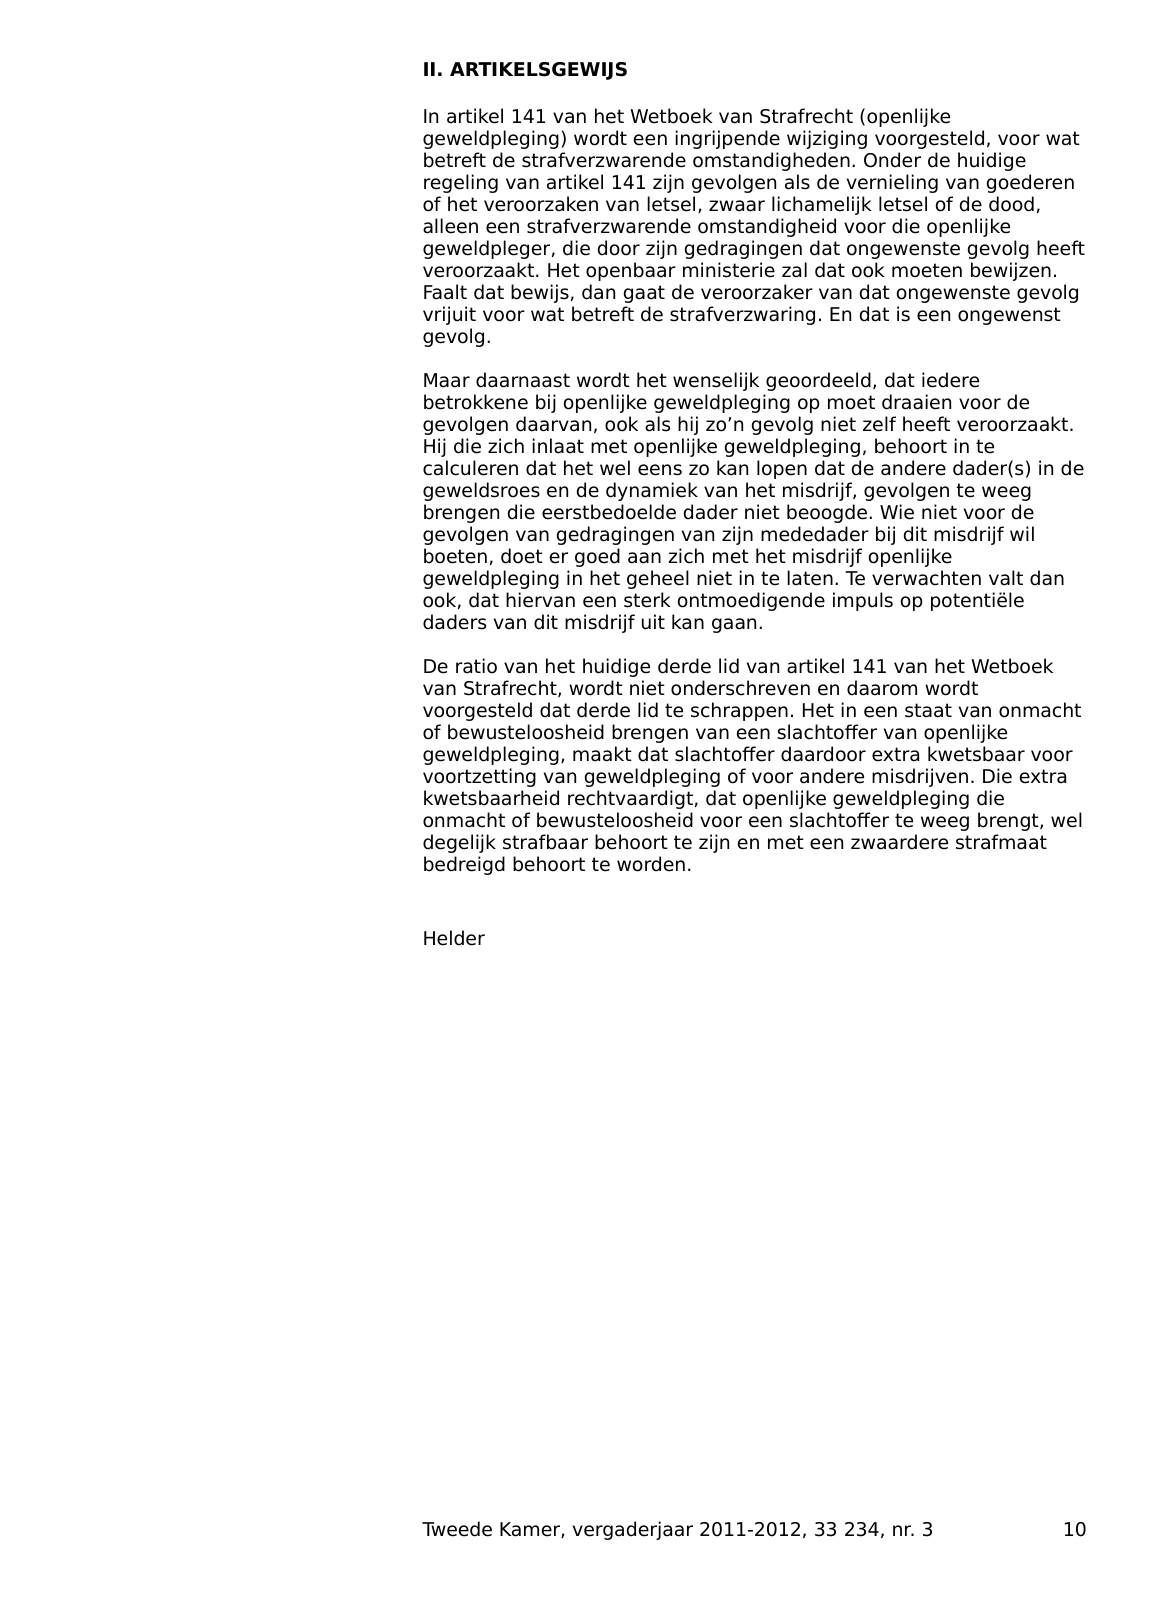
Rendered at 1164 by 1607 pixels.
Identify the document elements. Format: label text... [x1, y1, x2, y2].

text Helder [422, 906, 1087, 950]
text In artikel 141 van het Wetboek van Strafrecht (openlijke geweldpleging) wordt een ingrijpende wijziging voorgesteld, voor wat betreft de strafverzwarende omstandigheden. Onder de huidige regeling van artikel 141 zijn gevolgen als de vernieling van goederen of het veroorzaken van letsel, zwaar lichamelijk letsel of de dood, alleen een strafverzwarende omstandigheid voor die openlijke geweldpleger, die door zijn gedragingen dat ongewenste gevolg heeft veroorzaakt. Het openbaar ministerie zal dat ook moeten bewijzen. Faalt dat bewijs, dan gaat de veroorzaker van dat ongewenste gevolg vrijuit voor wat betreft de strafverzwaring. En dat is een ongewenst gevolg. [422, 106, 1087, 348]
subtitle II. ARTIKELSGEWIJS [422, 59, 1087, 81]
text De ratio van het huidige derde lid van artikel 141 van het Wetboek van Strafrecht, wordt niet onderschreven en daarom wordt voorgesteld dat derde lid te schrappen. Het in een staat van onmacht of bewusteloosheid brengen van een slachtoffer van openlijke geweldpleging, maakt dat slachtoffer daardoor extra kwetsbaar voor voortzetting van geweldpleging of voor andere misdrijven. Die extra kwetsbaarheid rechtvaardigt, dat openlijke geweldpleging die onmacht of bewusteloosheid voor een slachtoffer te weeg brengt, wel degelijk strafbaar behoort te zijn en met een zwaardere strafmaat bedreigd behoort te worden. [422, 656, 1087, 876]
text Maar daarnaast wordt het wenselijk geoordeeld, dat iedere betrokkene bij openlijke geweldpleging op moet draaien voor de gevolgen daarvan, ook als hij zo’n gevolg niet zelf heeft veroorzaakt. Hij die zich inlaat met openlijke geweldpleging, behoort in te calculeren dat het wel eens zo kan lopen dat de andere dader(s) in de geweldsroes en de dynamiek van het misdrijf, gevolgen te weeg brengen die eerstbedoelde dader niet beoogde. Wie niet voor de gevolgen van gedragingen van zijn mededader bij dit misdrijf wil boeten, doet er goed aan zich met het misdrijf openlijke geweldpleging in het geheel niet in te laten. Te verwachten valt dan ook, dat hiervan een sterk ontmoedigende impuls op potentiële daders van dit misdrijf uit kan gaan. [422, 370, 1087, 634]
